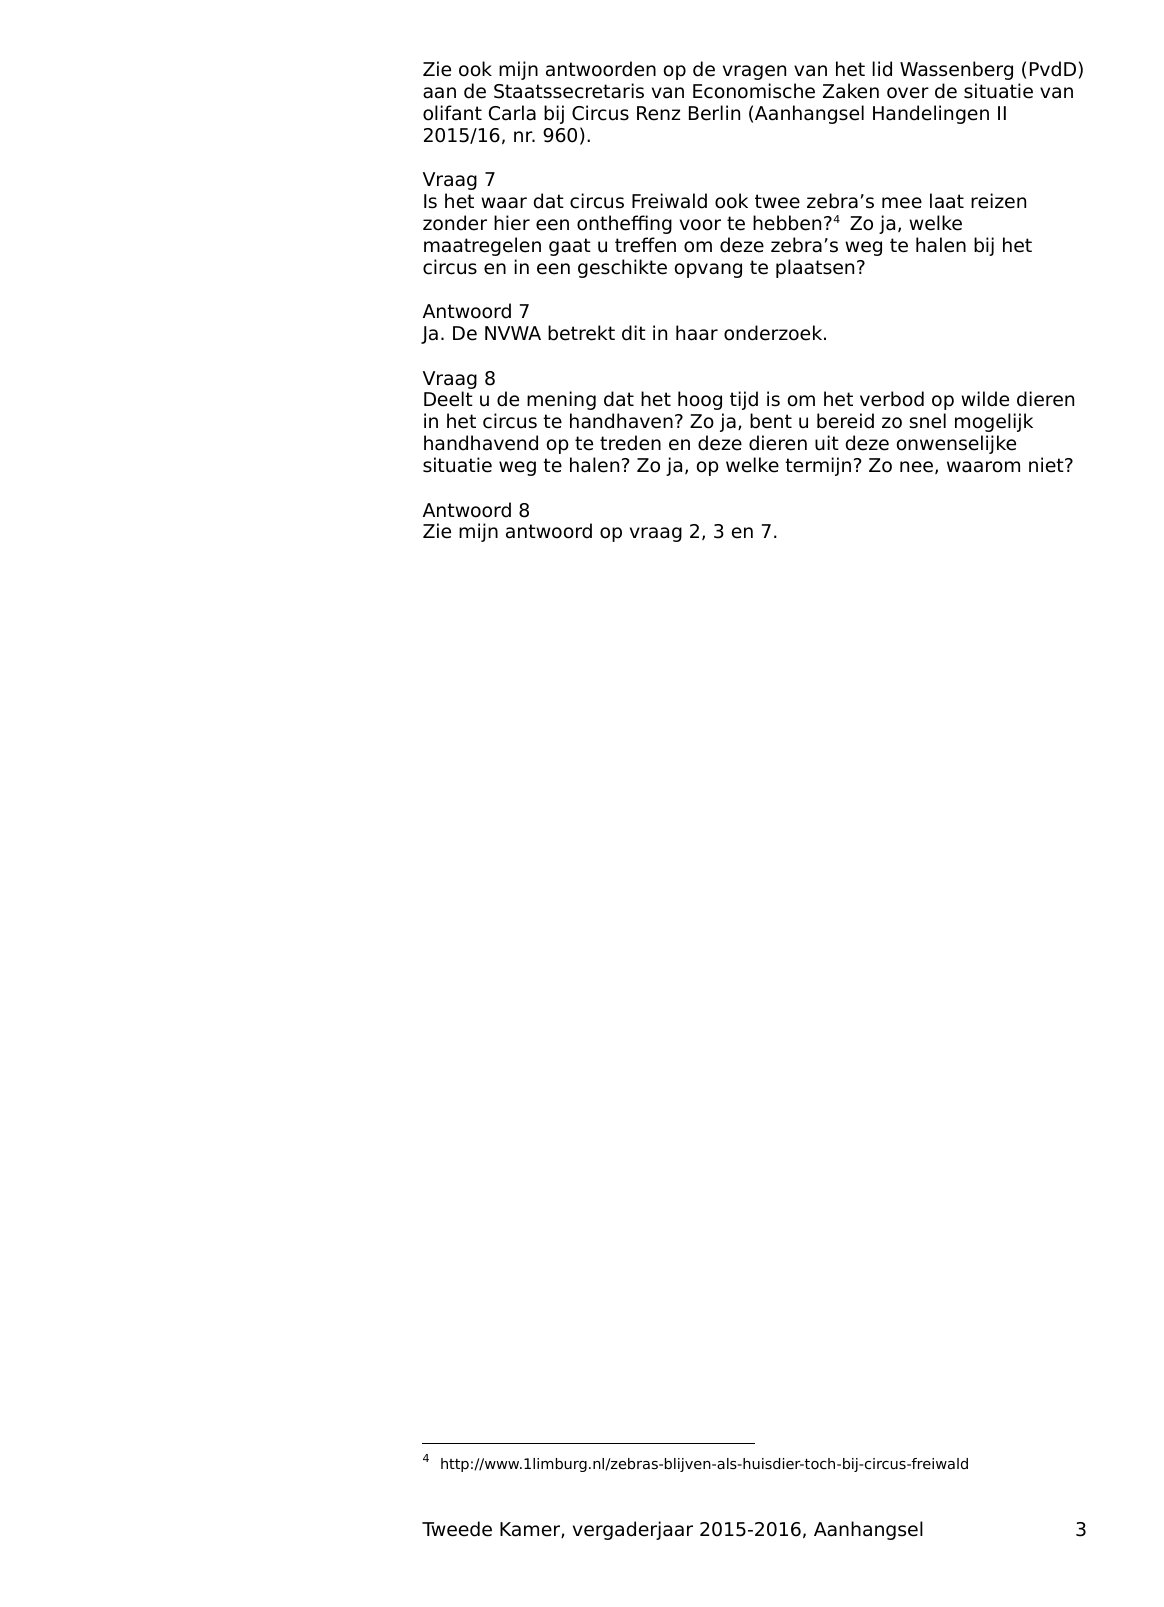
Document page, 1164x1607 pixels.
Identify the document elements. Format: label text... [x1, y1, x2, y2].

text Zie mijn antwoord op vraag 2, 3 en 7. [422, 521, 1087, 543]
text Vraag 8 [422, 367, 1087, 389]
text Deelt u de mening dat het hoog tijd is om het verbod op wilde dieren in het circus te handhaven? Zo ja, bent u bereid zo snel mogelijk handhavend op te treden en deze dieren uit deze onwenselijke situatie weg te halen? Zo ja, op welke termijn? Zo nee, waarom niet? [422, 389, 1087, 477]
text Antwoord 8 [422, 499, 1087, 521]
text Antwoord 7 [422, 301, 1087, 323]
text Ja. De NVWA betrekt dit in haar onderzoek. [422, 323, 1087, 345]
text http://www.1limburg.nl/zebras-blijven-als-huisdier-toch-bij-circus-freiwald [422, 1452, 1087, 1474]
text Zie ook mijn antwoorden op de vragen van het lid Wassenberg (PvdD) aan de Staatssecretaris van Economische Zaken over de situatie van olifant Carla bij Circus Renz Berlin (Aanhangsel Handelingen II 2015/16, nr. 960). [422, 59, 1087, 147]
text Is het waar dat circus Freiwald ook twee zebra’s mee laat reizen zonder hier een ontheffing voor te hebben? Zo ja, welke maatregelen gaat u treffen om deze zebra’s weg te halen bij het circus en in een geschikte opvang te plaatsen? [422, 191, 1087, 279]
text Vraag 7 [422, 169, 1087, 191]
